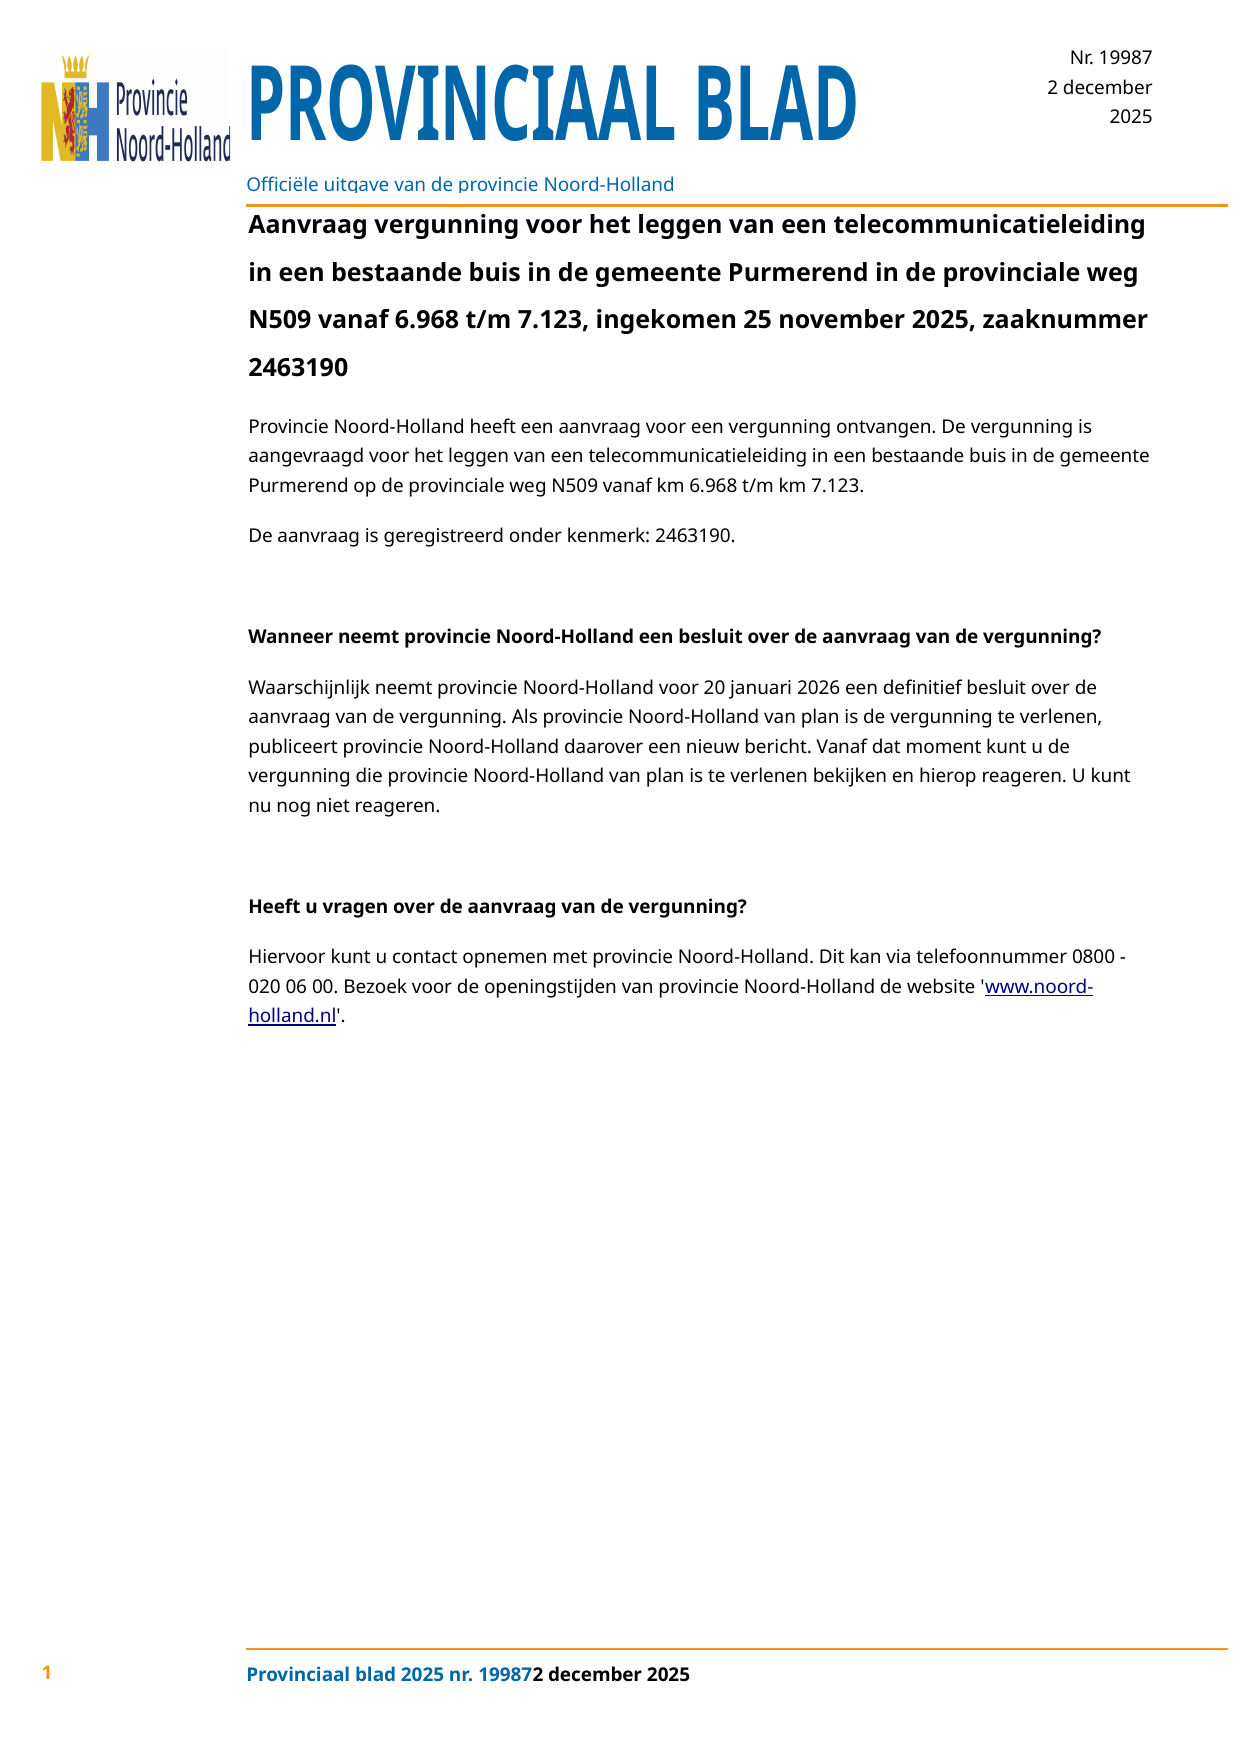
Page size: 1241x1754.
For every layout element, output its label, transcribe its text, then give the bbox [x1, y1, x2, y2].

picture [41, 47, 231, 172]
text Provincie Noord-Holland heeft een aanvraag voor een vergunning ontvangen. De vergunning is aangevraagd voor het leggen van een telecommunicatieleiding in een bestaande buis in de gemeente Purmerend op de provinciale weg N509 vanaf km 6.968 t/m km 7.123. [248, 413, 1152, 498]
text Waarschijnlijk neemt provincie Noord-Holland voor 20 januari 2026 een definitief besluit over de aanvraag van de vergunning. Als provincie Noord-Holland van plan is de vergunning te verlenen, publiceert provincie Noord-Holland daarover een nieuw bericht. Vanaf dat moment kunt u de vergunning die provincie Noord-Holland van plan is te verlenen bekijken en hierop reageren. U kunt nu nog niet reageren. [248, 674, 1152, 818]
text Wanneer neemt provincie Noord-Holland een besluit over de aanvraag van de vergunning? [248, 623, 1152, 649]
text Heeft u vragen over de aanvraag van de vergunning? [248, 893, 1152, 919]
text Aanvraag vergunning voor het leggen van een telecommunicatieleiding in een bestaande buis in de gemeente Purmerend in de provinciale weg N509 vanaf 6.968 t/m 7.123, ingekomen 25 november 2025, zaaknummer 2463190 [248, 207, 1152, 384]
text De aanvraag is geregistreerd onder kenmerk: 2463190. [248, 523, 1152, 548]
text Hiervoor kunt u contact opnemen met provincie Noord-Holland. Dit kan via telefoonnummer 0800 - 020 06 00. Bezoek voor de openingstijden van provincie Noord-Holland de website 'www.noord-holland.nl'. [248, 943, 1152, 1028]
